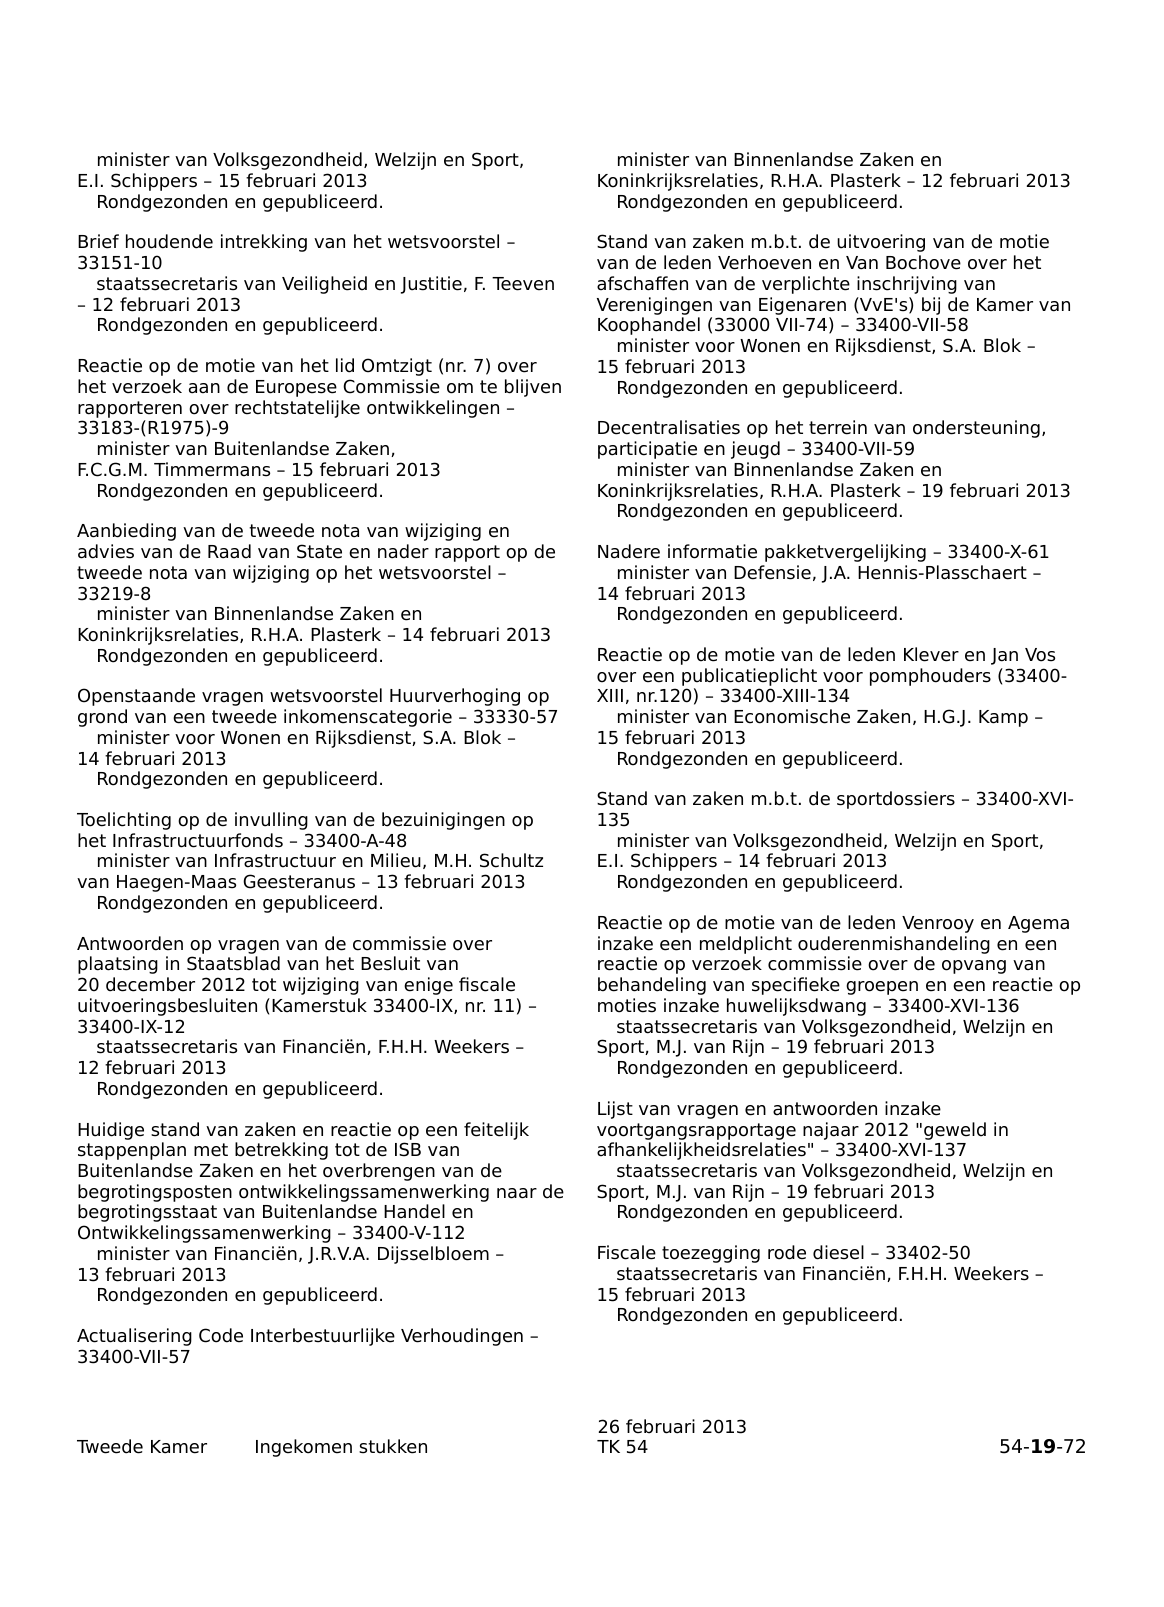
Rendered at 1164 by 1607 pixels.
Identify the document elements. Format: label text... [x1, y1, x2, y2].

text minister van Defensie, J.A. Hennis-Plasschaert – 14 februari 2013 [596, 563, 1087, 604]
text Rondgezonden en gepubliceerd. [596, 872, 1087, 893]
text minister van Financiën, J.R.V.A. Dijsselbloem – 13 februari 2013 [77, 1244, 567, 1285]
text staatssecretaris van Veiligheid en Justitie, F. Teeven – 12 februari 2013 [77, 274, 567, 315]
text staatssecretaris van Financiën, F.H.H. Weekers – 12 februari 2013 [77, 1037, 567, 1079]
text Rondgezonden en gepubliceerd. [596, 748, 1087, 769]
text Rondgezonden en gepubliceerd. [77, 893, 567, 913]
text Nadere informatie pakketvergelijking – 33400-X-61 [596, 542, 1087, 563]
text Rondgezonden en gepubliceerd. [77, 480, 567, 501]
text staatssecretaris van Financiën, F.H.H. Weekers – 15 februari 2013 [596, 1264, 1087, 1305]
text Brief houdende intrekking van het wetsvoorstel – 33151-10 [77, 232, 567, 274]
text Rondgezonden en gepubliceerd. [77, 1285, 567, 1306]
text Fiscale toezegging rode diesel – 33402-50 [596, 1243, 1087, 1264]
text Huidige stand van zaken en reactie op een feitelijk stappenplan met betrekking tot de ISB van Buitenlandse Zaken en het overbrengen van de begrotingsposten ontwikkelingssamenwerking naar de begrotingsstaat van Buitenlandse Handel en Ontwikkelingssamenwerking – 33400-V-112 [77, 1119, 567, 1244]
text minister van Binnenlandse Zaken en Koninkrijksrelaties, R.H.A. Plasterk – 19 februari 2013 [596, 460, 1087, 501]
text Rondgezonden en gepubliceerd. [77, 315, 567, 336]
text Stand van zaken m.b.t. de uitvoering van de motie van de leden Verhoeven en Van Bochove over het afschaffen van de verplichte inschrijving van Verenigingen van Eigenaren (VvE's) bij de Kamer van Koophandel (33000 VII-74) – 33400-VII-58 [596, 232, 1087, 336]
text minister voor Wonen en Rijksdienst, S.A. Blok – 14 februari 2013 [77, 728, 567, 769]
text minister voor Wonen en Rijksdienst, S.A. Blok – 15 februari 2013 [596, 336, 1087, 377]
text Antwoorden op vragen van de commissie over plaatsing in Staatsblad van het Besluit van 20 december 2012 tot wijziging van enige fiscale uitvoeringsbesluiten (Kamerstuk 33400-IX, nr. 11) – 33400-IX-12 [77, 933, 567, 1037]
text Rondgezonden en gepubliceerd. [596, 377, 1087, 398]
text Actualisering Code Interbestuurlijke Verhoudingen – 33400-VII-57 [77, 1326, 567, 1367]
text Reactie op de motie van het lid Omtzigt (nr. 7) over het verzoek aan de Europese Commissie om te blijven rapporteren over rechtstatelijke ontwikkelingen – 33183-(R1975)-9 [77, 356, 567, 439]
text Toelichting op de invulling van de bezuinigingen op het Infrastructuurfonds – 33400-A-48 [77, 810, 567, 851]
text staatssecretaris van Volksgezondheid, Welzijn en Sport, M.J. van Rijn – 19 februari 2013 [596, 1016, 1087, 1058]
text staatssecretaris van Volksgezondheid, Welzijn en Sport, M.J. van Rijn – 19 februari 2013 [596, 1161, 1087, 1202]
text Rondgezonden en gepubliceerd. [596, 192, 1087, 212]
text minister van Binnenlandse Zaken en Koninkrijksrelaties, R.H.A. Plasterk – 12 februari 2013 [596, 150, 1087, 192]
text Aanbieding van de tweede nota van wijziging en advies van de Raad van State en nader rapport op de tweede nota van wijziging op het wetsvoorstel – 33219-8 [77, 521, 567, 604]
text Rondgezonden en gepubliceerd. [77, 192, 567, 212]
text minister van Binnenlandse Zaken en Koninkrijksrelaties, R.H.A. Plasterk – 14 februari 2013 [77, 604, 567, 646]
text minister van Infrastructuur en Milieu, M.H. Schultz van Haegen-Maas Geesteranus – 13 februari 2013 [77, 851, 567, 893]
text Rondgezonden en gepubliceerd. [596, 1202, 1087, 1223]
text Decentralisaties op het terrein van ondersteuning, participatie en jeugd – 33400-VII-59 [596, 418, 1087, 460]
text Lijst van vragen en antwoorden inzake voortgangsrapportage najaar 2012 "geweld in afhankelijkheidsrelaties" – 33400-XVI-137 [596, 1099, 1087, 1161]
text Rondgezonden en gepubliceerd. [77, 646, 567, 666]
text Rondgezonden en gepubliceerd. [596, 501, 1087, 522]
text minister van Volksgezondheid, Welzijn en Sport, E.I. Schippers – 15 februari 2013 [77, 150, 567, 192]
text minister van Volksgezondheid, Welzijn en Sport, E.I. Schippers – 14 februari 2013 [596, 831, 1087, 872]
text Rondgezonden en gepubliceerd. [77, 1079, 567, 1099]
text Rondgezonden en gepubliceerd. [596, 1058, 1087, 1079]
text minister van Economische Zaken, H.G.J. Kamp – 15 februari 2013 [596, 707, 1087, 748]
text minister van Buitenlandse Zaken, F.C.G.M. Timmermans – 15 februari 2013 [77, 439, 567, 480]
text Openstaande vragen wetsvoorstel Huurverhoging op grond van een tweede inkomenscategorie – 33330-57 [77, 686, 567, 728]
text Rondgezonden en gepubliceerd. [596, 1305, 1087, 1326]
text Rondgezonden en gepubliceerd. [77, 769, 567, 790]
text Reactie op de motie van de leden Venrooy en Agema inzake een meldplicht ouderenmishandeling en een reactie op verzoek commissie over de opvang van behandeling van specifieke groepen en een reactie op moties inzake huwelijksdwang – 33400-XVI-136 [596, 913, 1087, 1016]
text Stand van zaken m.b.t. de sportdossiers – 33400-XVI-135 [596, 789, 1087, 831]
text Rondgezonden en gepubliceerd. [596, 604, 1087, 625]
text Reactie op de motie van de leden Klever en Jan Vos over een publicatieplicht voor pomphouders (33400-XIII, nr.120) – 33400-XIII-134 [596, 645, 1087, 707]
